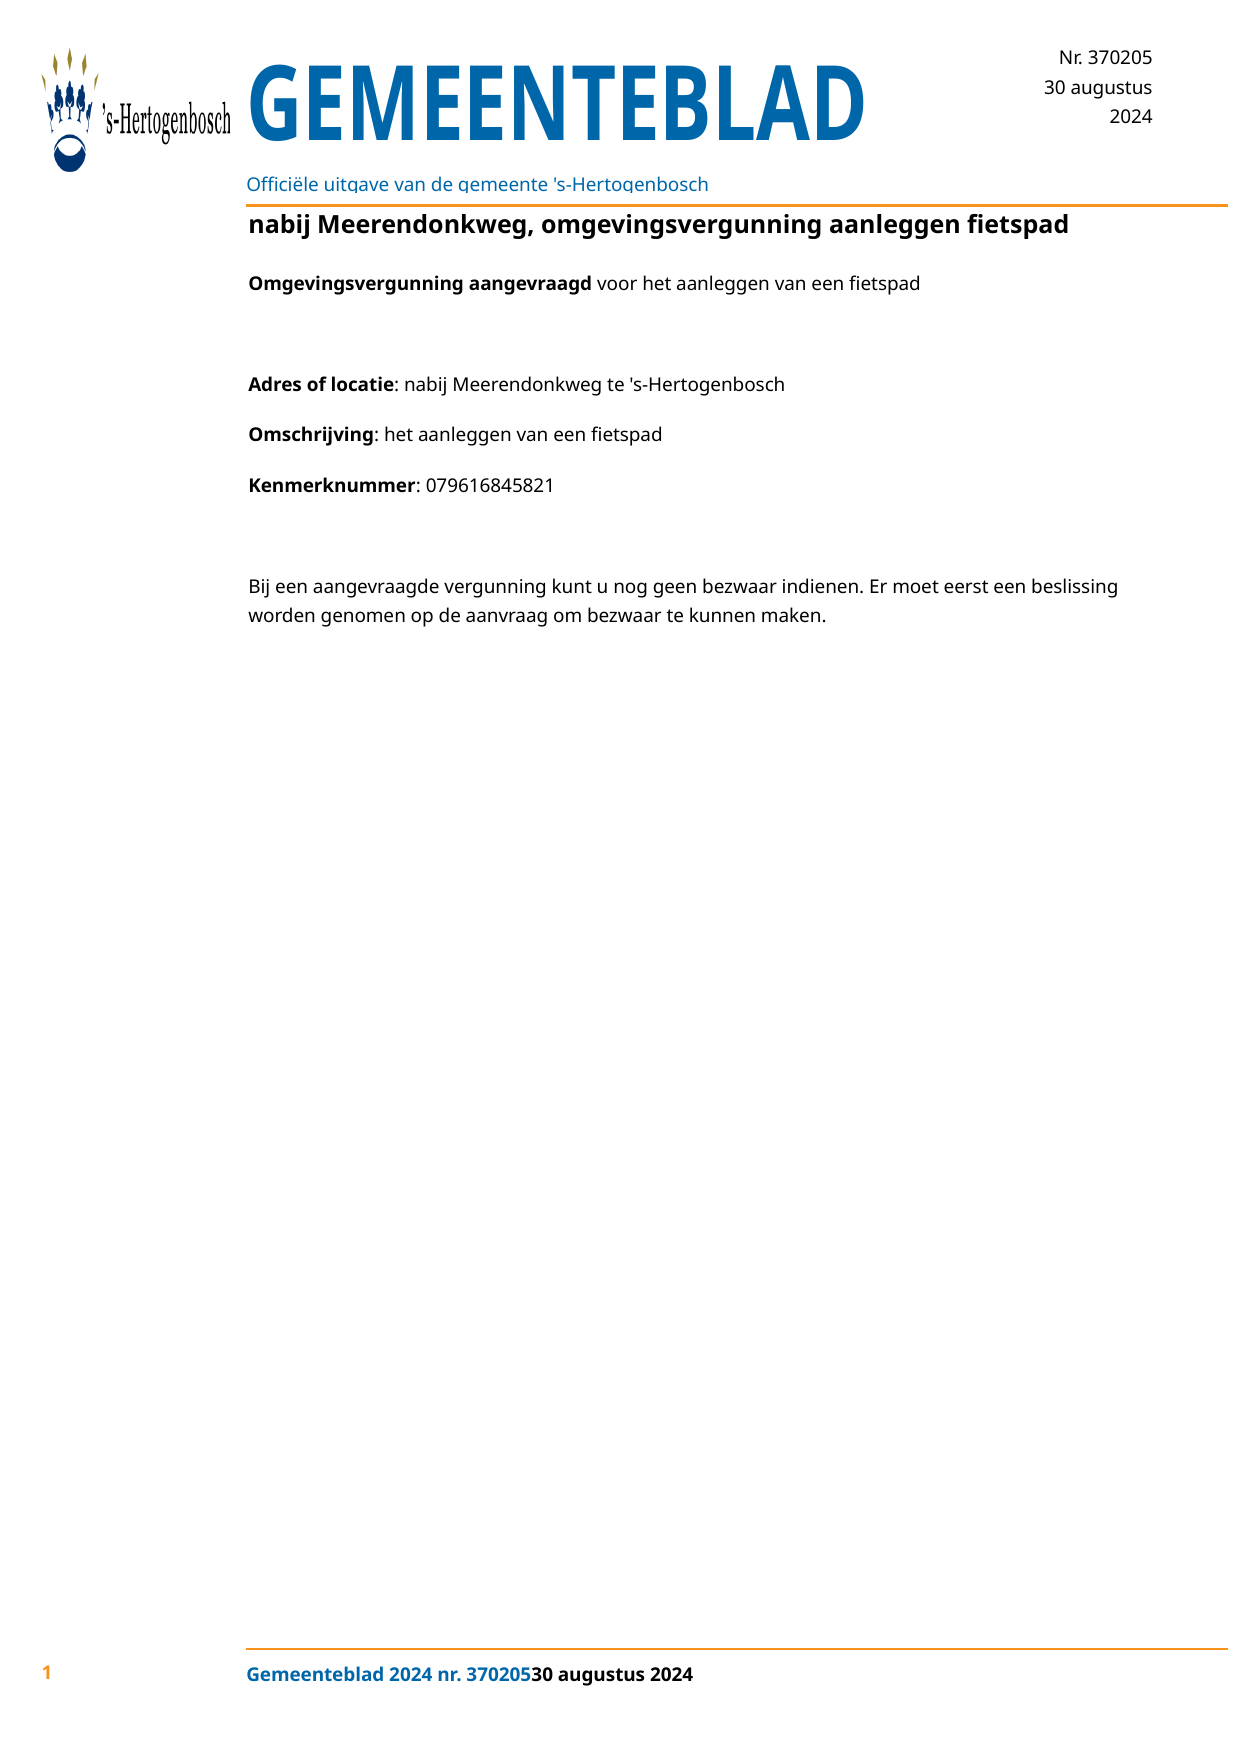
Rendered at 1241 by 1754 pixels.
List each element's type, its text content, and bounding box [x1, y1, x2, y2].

picture [41, 47, 231, 172]
text Omgevingsvergunning aangevraagd voor het aanleggen van een fietspad [248, 270, 1152, 296]
text Adres of locatie: nabij Meerendonkweg te 's-Hertogenbosch [248, 371, 1152, 397]
text nabij Meerendonkweg, omgevingsvergunning aanleggen fietspad [248, 207, 1152, 241]
text Omschrijving: het aanleggen van een fietspad [248, 422, 1152, 447]
text Bij een aangevraagde vergunning kunt u nog geen bezwaar indienen. Er moet eerst een beslissing worden genomen op de aanvraag om bezwaar te kunnen maken. [248, 573, 1152, 628]
text Kenmerknummer: 079616845821 [248, 472, 1152, 498]
